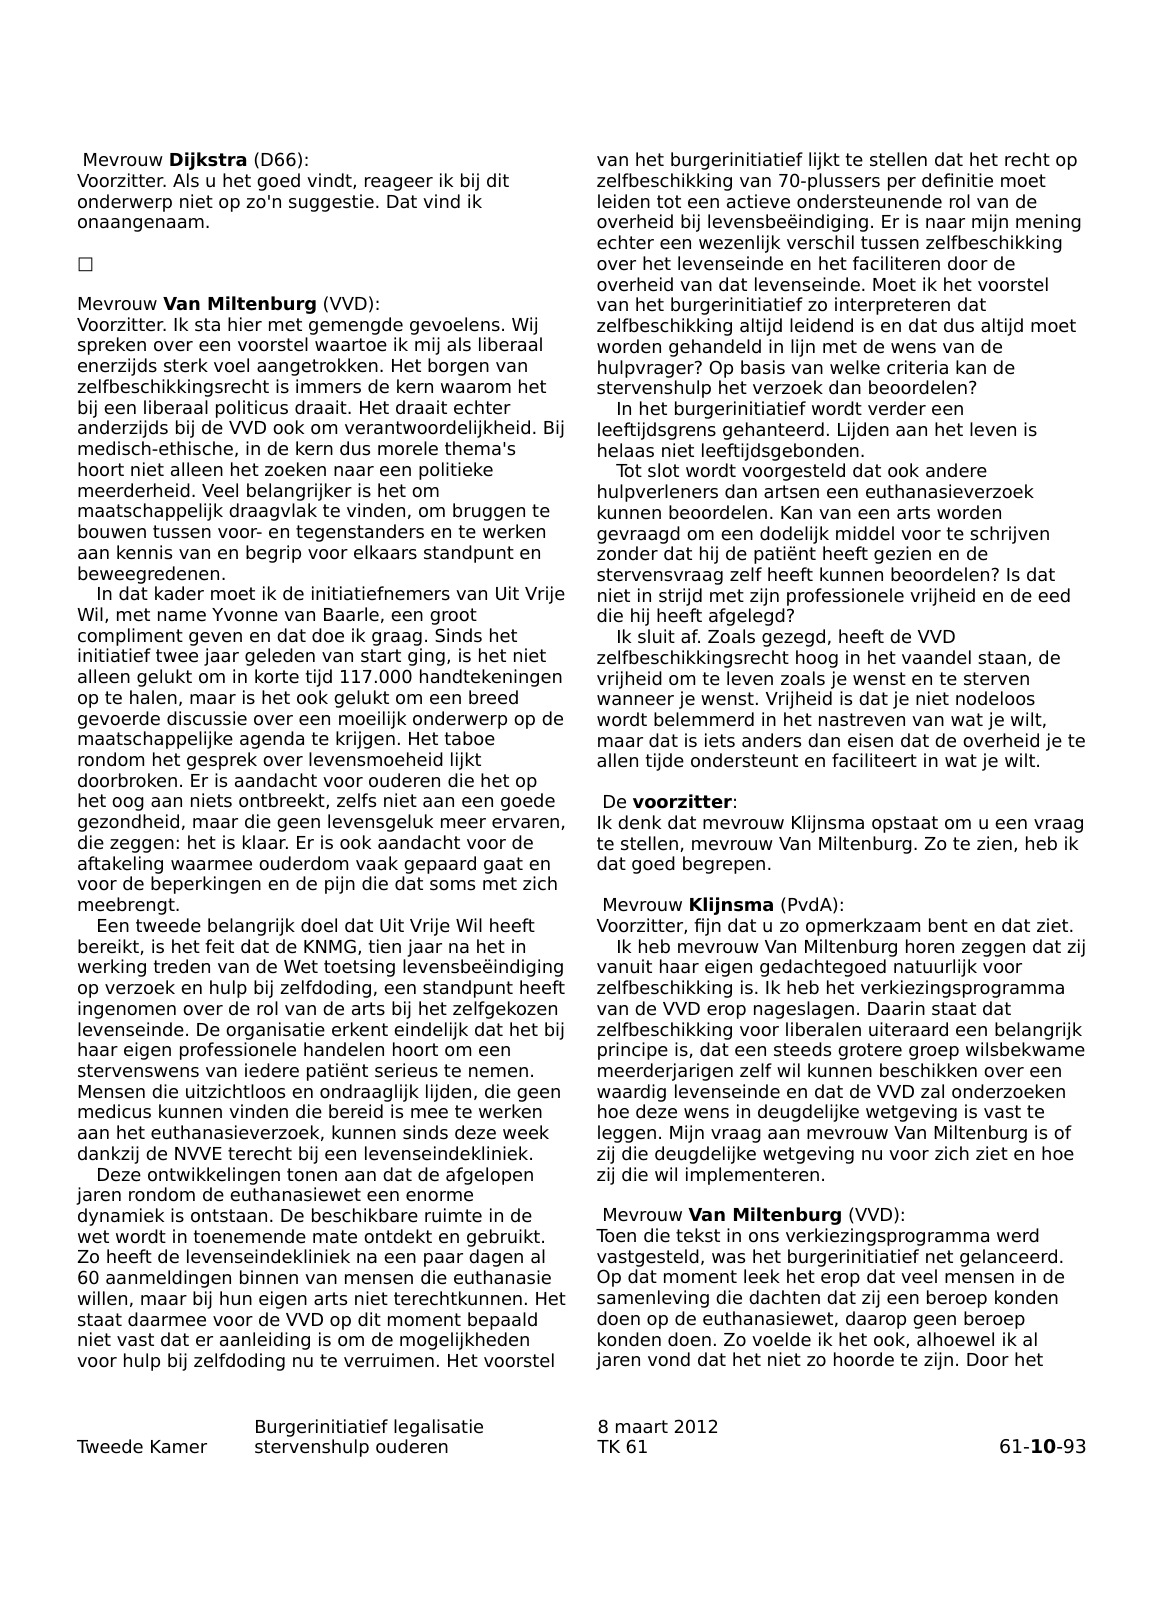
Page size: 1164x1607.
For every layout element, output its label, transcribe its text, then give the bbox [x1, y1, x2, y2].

text De voorzitter: [596, 792, 1087, 813]
text Voorzitter. Als u het goed vindt, reageer ik bij dit onderwerp niet op zo'n suggestie. Dat vind ik onaangenaam. [77, 171, 567, 233]
text Deze ontwikkelingen tonen aan dat de afgelopen jaren rondom de euthanasiewet een enorme dynamiek is ontstaan. De beschikbare ruimte in de wet wordt in toenemende mate ontdekt en gebruikt. Zo heeft de levenseindekliniek na een paar dagen al 60 aanmeldingen binnen van mensen die euthanasie willen, maar bij hun eigen arts niet terechtkunnen. Het staat daarmee voor de VVD op dit moment bepaald niet vast dat er aanleiding is om de mogelijkheden voor hulp bij zelfdoding nu te verruimen. Het voorstel [77, 1164, 567, 1372]
text Voorzitter. Ik sta hier met gemengde gevoelens. Wij spreken over een voorstel waartoe ik mij als liberaal enerzijds sterk voel aangetrokken. Het borgen van zelfbeschikkingsrecht is immers de kern waarom het bij een liberaal politicus draait. Het draait echter anderzijds bij de VVD ook om verantwoordelijkheid. Bij medisch-ethische, in de kern dus morele thema's hoort niet alleen het zoeken naar een politieke meerderheid. Veel belangrijker is het om maatschappelijk draagvlak te vinden, om bruggen te bouwen tussen voor- en tegenstanders en te werken aan kennis van en begrip voor elkaars standpunt en beweegredenen. [77, 314, 567, 584]
text Ik heb mevrouw Van Miltenburg horen zeggen dat zij vanuit haar eigen gedachtegoed natuurlijk voor zelfbeschikking is. Ik heb het verkiezingsprogramma van de VVD erop nageslagen. Daarin staat dat zelfbeschikking voor liberalen uiteraard een belangrijk principe is, dat een steeds grotere groep wilsbekwame meerderjarigen zelf wil kunnen beschikken over een waardig levenseinde en dat de VVD zal onderzoeken hoe deze wens in deugdelijke wetgeving is vast te leggen. Mijn vraag aan mevrouw Van Miltenburg is of zij die deugdelijke wetgeving nu voor zich ziet en hoe zij die wil implementeren. [596, 936, 1087, 1185]
text Toen die tekst in ons verkiezingsprogramma werd vastgesteld, was het burgerinitiatief net gelanceerd. Op dat moment leek het erop dat veel mensen in de samenleving die dachten dat zij een beroep konden doen op de euthanasiewet, daarop geen beroep konden doen. Zo voelde ik het ook, alhoewel ik al jaren vond dat het niet zo hoorde te zijn. Door het [596, 1226, 1087, 1371]
text Mevrouw Van Miltenburg (VVD): [596, 1205, 1087, 1226]
text Mevrouw Klijnsma (PvdA): [596, 895, 1087, 916]
text van het burgerinitiatief lijkt te stellen dat het recht op zelfbeschikking van 70-plussers per definitie moet leiden tot een actieve ondersteunende rol van de overheid bij levensbeëindiging. Er is naar mijn mening echter een wezenlijk verschil tussen zelfbeschikking over het levenseinde en het faciliteren door de overheid van dat levenseinde. Moet ik het voorstel van het burgerinitiatief zo interpreteren dat zelfbeschikking altijd leidend is en dat dus altijd moet worden gehandeld in lijn met de wens van de hulpvrager? Op basis van welke criteria kan de stervenshulp het verzoek dan beoordelen? [596, 150, 1087, 399]
text Voorzitter, fijn dat u zo opmerkzaam bent en dat ziet. [596, 916, 1087, 936]
text Mevrouw Van Miltenburg (VVD): [77, 294, 567, 314]
text In het burgerinitiatief wordt verder een leeftijdsgrens gehanteerd. Lijden aan het leven is helaas niet leeftijdsgebonden. [596, 399, 1087, 461]
text Mevrouw Dijkstra (D66): [77, 150, 567, 171]
text Ik denk dat mevrouw Klijnsma opstaat om u een vraag te stellen, mevrouw Van Miltenburg. Zo te zien, heb ik dat goed begrepen. [596, 813, 1087, 875]
text Tot slot wordt voorgesteld dat ook andere hulpverleners dan artsen een euthanasieverzoek kunnen beoordelen. Kan van een arts worden gevraagd om een dodelijk middel voor te schrijven zonder dat hij de patiënt heeft gezien en de stervensvraag zelf heeft kunnen beoordelen? Is dat niet in strijd met zijn professionele vrijheid en de eed die hij heeft afgelegd? [596, 461, 1087, 627]
text Ik sluit af. Zoals gezegd, heeft de VVD zelfbeschikkingsrecht hoog in het vaandel staan, de vrijheid om te leven zoals je wenst en te sterven wanneer je wenst. Vrijheid is dat je niet nodeloos wordt belemmerd in het nastreven van wat je wilt, maar dat is iets anders dan eisen dat de overheid je te allen tijde ondersteunt en faciliteert in wat je wilt. [596, 627, 1087, 772]
text Een tweede belangrijk doel dat Uit Vrije Wil heeft bereikt, is het feit dat de KNMG, tien jaar na het in werking treden van de Wet toetsing levensbeëindiging op verzoek en hulp bij zelfdoding, een standpunt heeft ingenomen over de rol van de arts bij het zelfgekozen levenseinde. De organisatie erkent eindelijk dat het bij haar eigen professionele handelen hoort om een stervenswens van iedere patiënt serieus te nemen. Mensen die uitzichtloos en ondraaglijk lijden, die geen medicus kunnen vinden die bereid is mee te werken aan het euthanasieverzoek, kunnen sinds deze week dankzij de NVVE terecht bij een levenseindekliniek. [77, 916, 567, 1164]
text □ [77, 253, 567, 274]
text In dat kader moet ik de initiatiefnemers van Uit Vrije Wil, met name Yvonne van Baarle, een groot compliment geven en dat doe ik graag. Sinds het initiatief twee jaar geleden van start ging, is het niet alleen gelukt om in korte tijd 117.000 handtekeningen op te halen, maar is het ook gelukt om een breed gevoerde discussie over een moeilijk onderwerp op de maatschappelijke agenda te krijgen. Het taboe rondom het gesprek over levensmoeheid lijkt doorbroken. Er is aandacht voor ouderen die het op het oog aan niets ontbreekt, zelfs niet aan een goede gezondheid, maar die geen levensgeluk meer ervaren, die zeggen: het is klaar. Er is ook aandacht voor de aftakeling waarmee ouderdom vaak gepaard gaat en voor de beperkingen en de pijn die dat soms met zich meebrengt. [77, 584, 567, 916]
